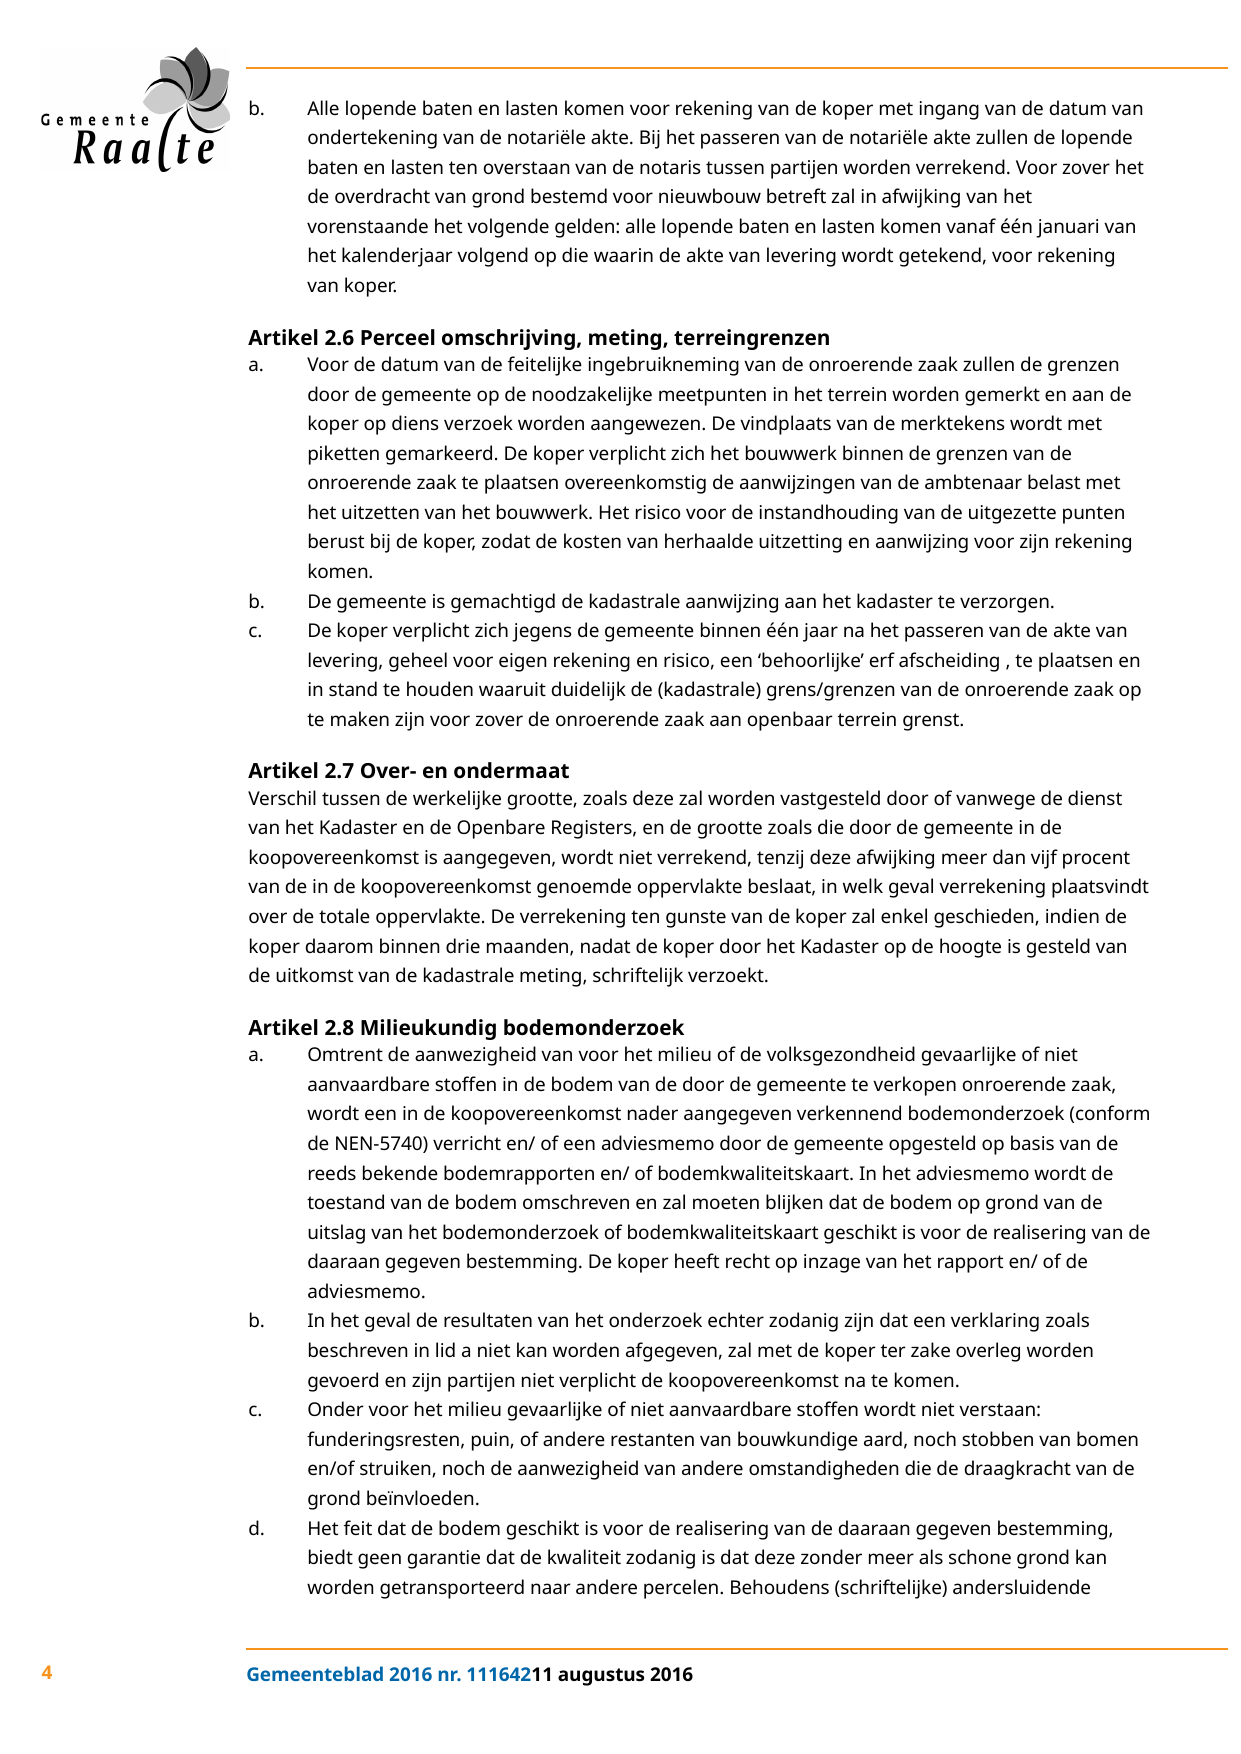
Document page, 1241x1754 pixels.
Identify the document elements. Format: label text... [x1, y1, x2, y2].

text Artikel 2.8 Milieukundig bodemonderzoek [248, 1013, 1152, 1041]
list Alle lopende baten en lasten komen voor rekening van de koper met ingang van de datum van ondertekening van de notariële akte. Bij het passeren van de notariële akte zullen de lopende baten en lasten ten overstaan van de notaris tussen partijen worden verrekend. Voor zover het de overdracht van grond bestemd voor nieuwbouw betreft zal in afwijking van het vorenstaande het volgende gelden: alle lopende baten en lasten komen vanaf één januari van het kalenderjaar volgend op die waarin de akte van levering wordt getekend, voor rekening van koper. [248, 95, 1152, 298]
text Artikel 2.7 Over- en ondermaat [248, 757, 1152, 785]
list De gemeente is gemachtigd de kadastrale aanwijzing aan het kadaster te verzorgen. [248, 588, 1152, 613]
list In het geval de resultaten van het onderzoek echter zodanig zijn dat een verklaring zoals beschreven in lid a niet kan worden afgegeven, zal met de koper ter zake overleg worden gevoerd en zijn partijen niet verplicht de koopovereenkomst na te komen. [248, 1308, 1152, 1392]
list Omtrent de aanwezigheid van voor het milieu of de volksgezondheid gevaarlijke of niet aanvaardbare stoffen in de bodem van de door de gemeente te verkopen onroerende zaak, wordt een in de koopovereenkomst nader aangegeven verkennend bodemonderzoek (conform de NEN-5740) verricht en/ of een adviesmemo door de gemeente opgesteld op basis van de reeds bekende bodemrapporten en/ of bodemkwaliteitskaart. In het adviesmemo wordt de toestand van de bodem omschreven en zal moeten blijken dat de bodem op grond van de uitslag van het bodemonderzoek of bodemkwaliteitskaart geschikt is voor de realisering van de daaraan gegeven bestemming. De koper heeft recht op inzage van het rapport en/ of de adviesmemo. [248, 1041, 1152, 1304]
picture [41, 47, 231, 172]
list Onder voor het milieu gevaarlijke of niet aanvaardbare stoffen wordt niet verstaan: funderingsresten, puin, of andere restanten van bouwkundige aard, noch stobben van bomen en/of struiken, noch de aanwezigheid van andere omstandigheden die de draagkracht van de grond beïnvloeden. [248, 1396, 1152, 1511]
list Voor de datum van de feitelijke ingebruikneming van de onroerende zaak zullen de grenzen door de gemeente op de noodzakelijke meetpunten in het terrein worden gemerkt en aan de koper op diens verzoek worden aangewezen. De vindplaats van de merktekens wordt met piketten gemarkeerd. De koper verplicht zich het bouwwerk binnen de grenzen van de onroerende zaak te plaatsen overeenkomstig de aanwijzingen van de ambtenaar belast met het uitzetten van het bouwwerk. Het risico voor de instandhouding van de uitgezette punten berust bij de koper, zodat de kosten van herhaalde uitzetting en aanwijzing voor zijn rekening komen. [248, 351, 1152, 584]
list De koper verplicht zich jegens de gemeente binnen één jaar na het passeren van de akte van levering, geheel voor eigen rekening en risico, een ‘behoorlijke’ erf afscheiding , te plaatsen en in stand te houden waaruit duidelijk de (kadastrale) grens/grenzen van de onroerende zaak op te maken zijn voor zover de onroerende zaak aan openbaar terrein grenst. [248, 617, 1152, 732]
list Het feit dat de bodem geschikt is voor de realisering van de daaraan gegeven bestemming, biedt geen garantie dat de kwaliteit zodanig is dat deze zonder meer als schone grond kan worden getransporteerd naar andere percelen. Behoudens (schriftelijke) andersluidende [248, 1515, 1152, 1599]
text Artikel 2.6 Perceel omschrijving, meting, terreingrenzen [248, 323, 1152, 351]
text Verschil tussen de werkelijke grootte, zoals deze zal worden vastgesteld door of vanwege de dienst van het Kadaster en de Openbare Registers, en de grootte zoals die door de gemeente in de koopovereenkomst is aangegeven, wordt niet verrekend, tenzij deze afwijking meer dan vijf procent van de in de koopovereenkomst genoemde oppervlakte beslaat, in welk geval verrekening plaatsvindt over de totale oppervlakte. De verrekening ten gunste van de koper zal enkel geschieden, indien de koper daarom binnen drie maanden, nadat de koper door het Kadaster op de hoogte is gesteld van de uitkomst van de kadastrale meting, schriftelijk verzoekt. [248, 785, 1152, 988]
